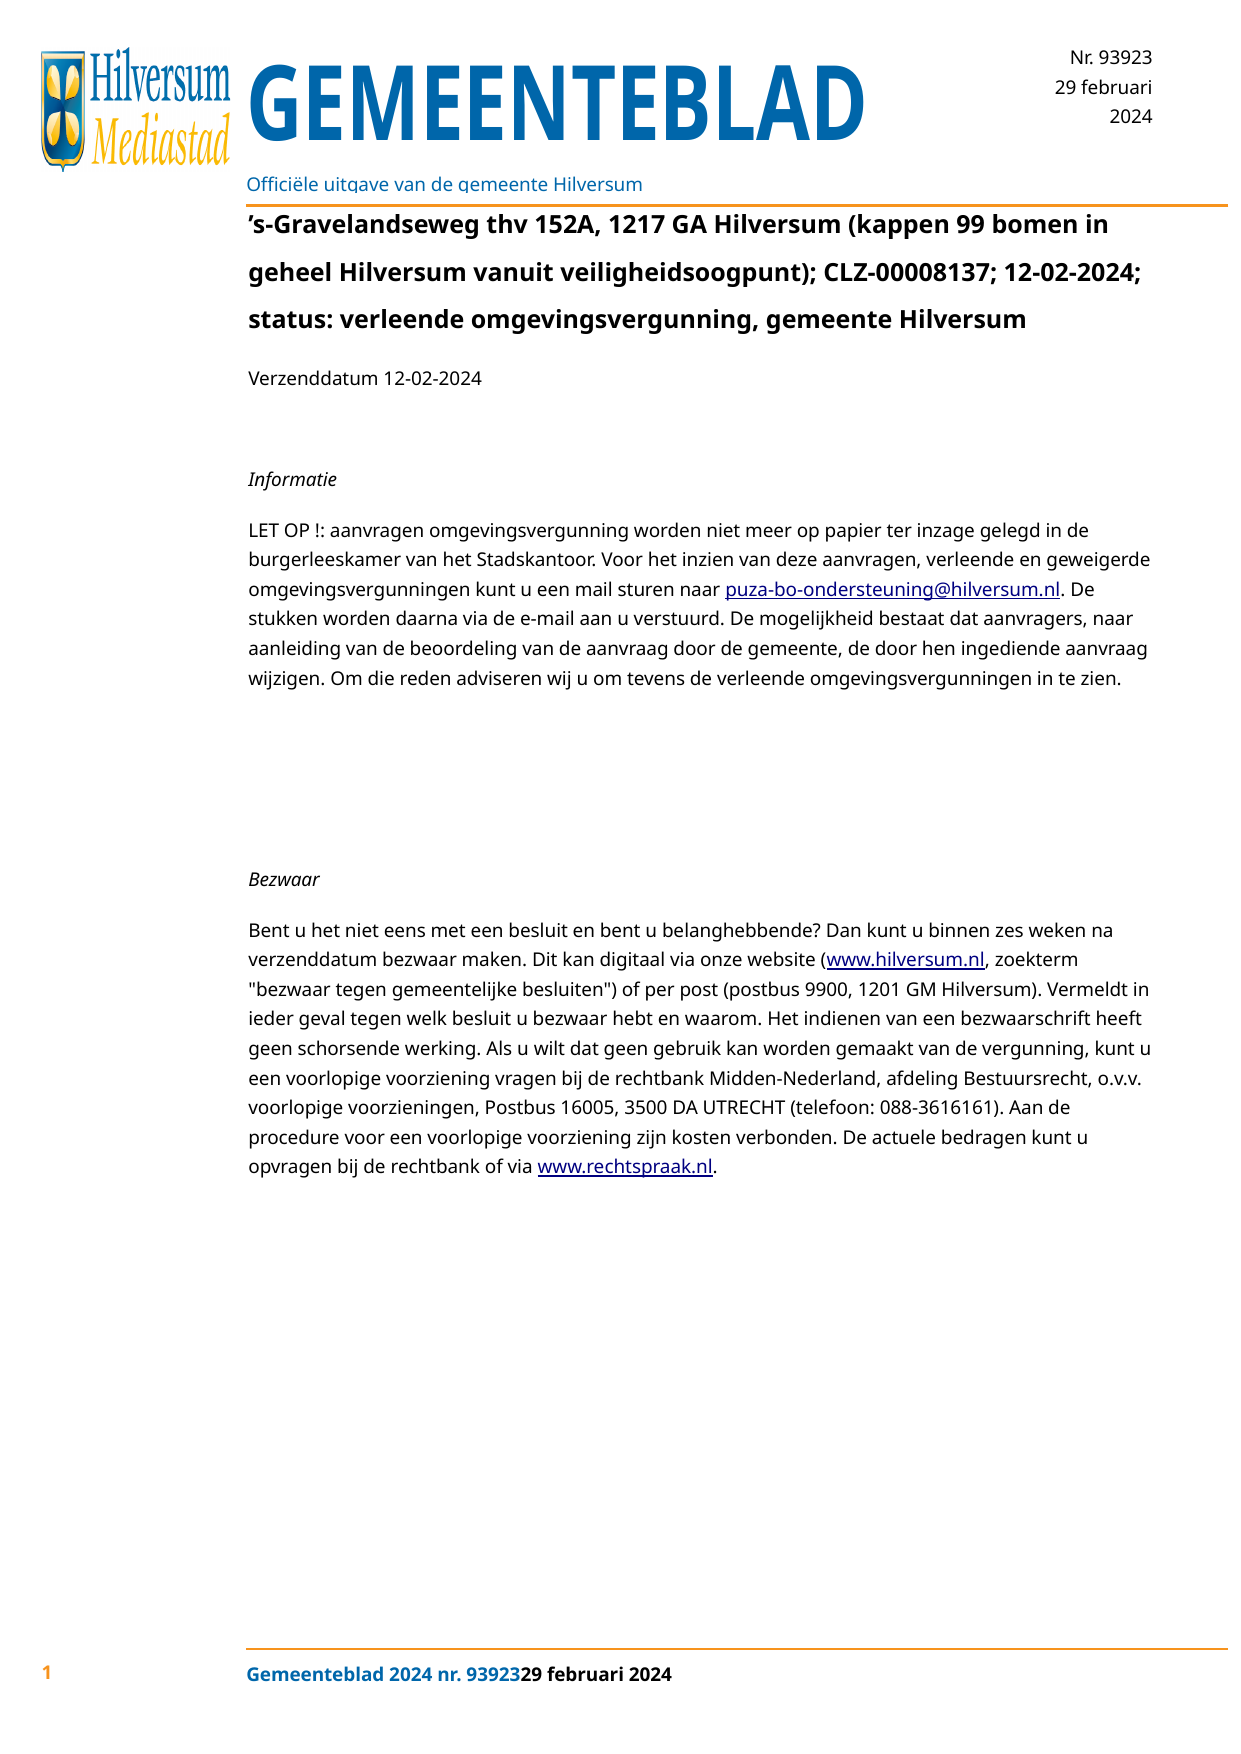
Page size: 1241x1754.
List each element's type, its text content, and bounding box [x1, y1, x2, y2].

text LET OP !: aanvragen omgevingsvergunning worden niet meer op papier ter inzage gelegd in de burgerleeskamer van het Stadskantoor. Voor het inzien van deze aanvragen, verleende en geweigerde omgevingsvergunningen kunt u een mail sturen naar puza-bo-ondersteuning@hilversum.nl. De stukken worden daarna via de e-mail aan u verstuurd. De mogelijkheid bestaat dat aanvragers, naar aanleiding van de beoordeling van de aanvraag door de gemeente, de door hen ingediende aanvraag wijzigen. Om die reden adviseren wij u om tevens de verleende omgevingsvergunningen in te zien. [248, 517, 1152, 690]
text Verzenddatum 12-02-2024 [248, 366, 1152, 391]
text Bent u het niet eens met een besluit en bent u belanghebbende? Dan kunt u binnen zes weken na verzenddatum bezwaar maken. Dit kan digitaal via onze website (www.hilversum.nl, zoekterm "bezwaar tegen gemeentelijke besluiten") of per post (postbus 9900, 1201 GM Hilversum). Vermeldt in ieder geval tegen welk besluit u bezwaar hebt en waarom. Het indienen van een bezwaarschrift heeft geen schorsende werking. Als u wilt dat geen gebruik kan worden gemaakt van de vergunning, kunt u een voorlopige voorziening vragen bij de rechtbank Midden-Nederland, afdeling Bestuursrecht, o.v.v. voorlopige voorzieningen, Postbus 16005, 3500 DA UTRECHT (telefoon: 088-3616161). Aan de procedure voor een voorlopige voorziening zijn kosten verbonden. De actuele bedragen kunt u opvragen bij de rechtbank of via www.rechtspraak.nl. [248, 917, 1152, 1179]
text ’s-Gravelandseweg thv 152A, 1217 GA Hilversum (kappen 99 bomen in geheel Hilversum vanuit veiligheidsoogpunt); CLZ-00008137; 12-02-2024; status: verleende omgevingsvergunning, gemeente Hilversum [248, 207, 1152, 336]
text Bezwaar [248, 866, 1152, 892]
text Informatie [248, 466, 1152, 492]
picture [41, 47, 231, 172]
